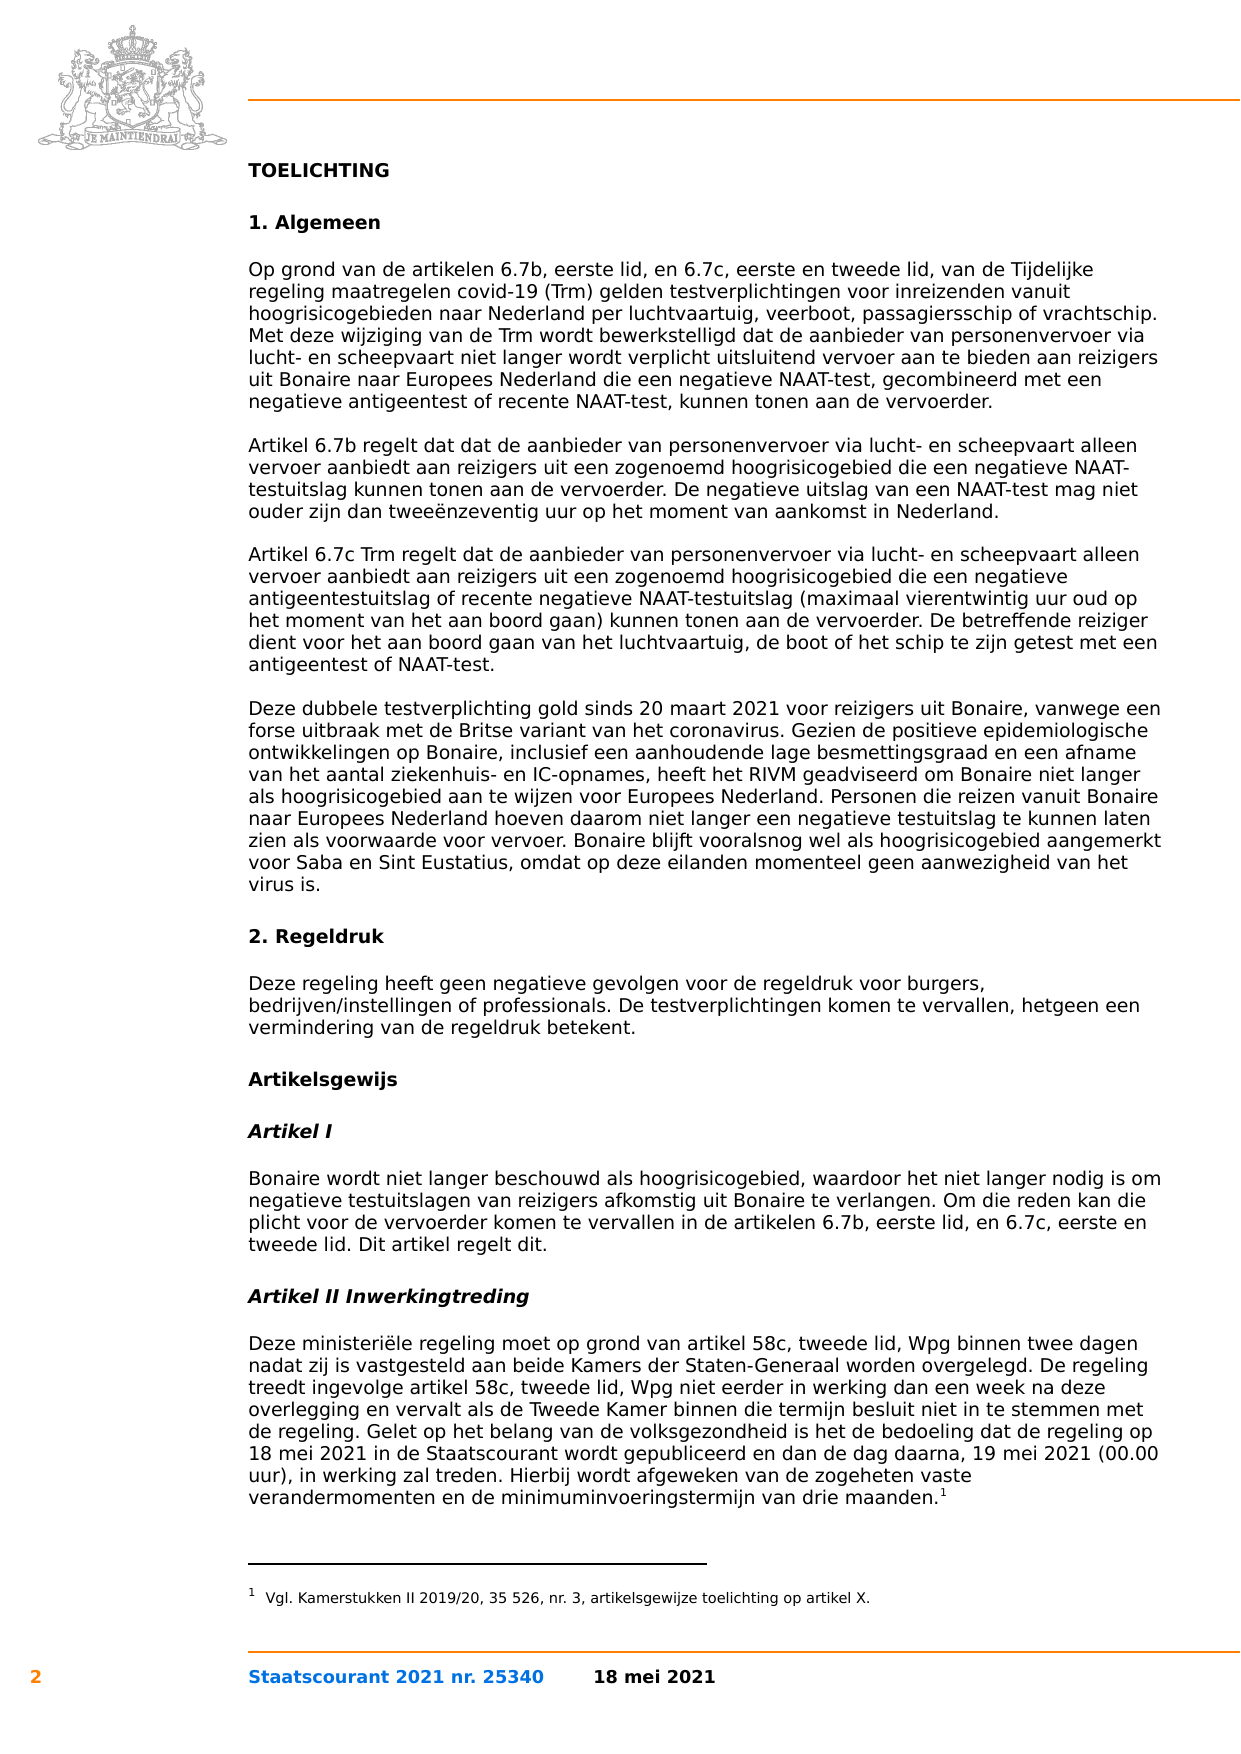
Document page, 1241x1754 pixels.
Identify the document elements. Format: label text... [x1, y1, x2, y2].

subtitle TOELICHTING [248, 160, 1163, 182]
text Op grond van de artikelen 6.7b, eerste lid, en 6.7c, eerste en tweede lid, van de Tijdelijke regeling maatregelen covid-19 (Trm) gelden testverplichtingen voor inreizenden vanuit hoogrisicogebieden naar Nederland per luchtvaartuig, veerboot, passagiersschip of vrachtschip. Met deze wijziging van de Trm wordt bewerkstelligd dat de aanbieder van personenvervoer via lucht- en scheepvaart niet langer wordt verplicht uitsluitend vervoer aan te bieden aan reizigers uit Bonaire naar Europees Nederland die een negatieve NAAT-test, gecombineerd met een negatieve antigeentest of recente NAAT-test, kunnen tonen aan de vervoerder. [248, 259, 1163, 413]
text Artikel 6.7c Trm regelt dat de aanbieder van personenvervoer via lucht- en scheepvaart alleen vervoer aanbiedt aan reizigers uit een zogenoemd hoogrisicogebied die een negatieve antigeentestuitslag of recente negatieve NAAT-testuitslag (maximaal vierentwintig uur oud op het moment van het aan boord gaan) kunnen tonen aan de vervoerder. De betreffende reiziger dient voor het aan boord gaan van het luchtvaartuig, de boot of het schip te zijn getest met een antigeentest of NAAT-test. [248, 544, 1163, 676]
subtitle 1. Algemeen [248, 212, 1163, 234]
subtitle Artikelsgewijs [248, 1069, 1163, 1091]
text Artikel 6.7b regelt dat dat de aanbieder van personenvervoer via lucht- en scheepvaart alleen vervoer aanbiedt aan reizigers uit een zogenoemd hoogrisicogebied die een negatieve NAAT-testuitslag kunnen tonen aan de vervoerder. De negatieve uitslag van een NAAT-test mag niet ouder zijn dan tweeënzeventig uur op het moment van aankomst in Nederland. [248, 434, 1163, 522]
subtitle Artikel I [248, 1121, 1163, 1143]
text Bonaire wordt niet langer beschouwd als hoogrisicogebied, waardoor het niet langer nodig is om negatieve testuitslagen van reizigers afkomstig uit Bonaire te verlangen. Om die reden kan die plicht voor de vervoerder komen te vervallen in de artikelen 6.7b, eerste lid, en 6.7c, eerste en tweede lid. Dit artikel regelt dit. [248, 1168, 1163, 1256]
text Vgl. Kamerstukken II 2019/20, 35 526, nr. 3, artikelsgewijze toelichting op artikel X. [248, 1586, 1163, 1608]
text Deze ministeriële regeling moet op grond van artikel 58c, tweede lid, Wpg binnen twee dagen nadat zij is vastgesteld aan beide Kamers der Staten-Generaal worden overgelegd. De regeling treedt ingevolge artikel 58c, tweede lid, Wpg niet eerder in werking dan een week na deze overlegging en vervalt als de Tweede Kamer binnen die termijn besluit niet in te stemmen met de regeling. Gelet op het belang van de volksgezondheid is het de bedoeling dat de regeling op 18 mei 2021 in de Staatscourant wordt gepubliceerd en dan de dag daarna, 19 mei 2021 (00.00 uur), in werking zal treden. Hierbij wordt afgeweken van de zogeheten vaste verandermomenten en de minimuminvoeringstermijn van drie maanden. [248, 1333, 1163, 1508]
text Deze regeling heeft geen negatieve gevolgen voor de regeldruk voor burgers, bedrijven/instellingen of professionals. De testverplichtingen komen te vervallen, hetgeen een vermindering van de regeldruk betekent. [248, 973, 1163, 1039]
subtitle Artikel II Inwerkingtreding [248, 1286, 1163, 1308]
subtitle 2. Regeldruk [248, 926, 1163, 948]
text Deze dubbele testverplichting gold sinds 20 maart 2021 voor reizigers uit Bonaire, vanwege een forse uitbraak met de Britse variant van het coronavirus. Gezien de positieve epidemiologische ontwikkelingen op Bonaire, inclusief een aanhoudende lage besmettingsgraad en een afname van het aantal ziekenhuis- en IC-opnames, heeft het RIVM geadviseerd om Bonaire niet langer als hoogrisicogebied aan te wijzen voor Europees Nederland. Personen die reizen vanuit Bonaire naar Europees Nederland hoeven daarom niet langer een negatieve testuitslag te kunnen laten zien als voorwaarde voor vervoer. Bonaire blijft vooralsnog wel als hoogrisicogebied aangemerkt voor Saba en Sint Eustatius, omdat op deze eilanden momenteel geen aanwezigheid van het virus is. [248, 698, 1163, 896]
picture [38, 25, 227, 150]
